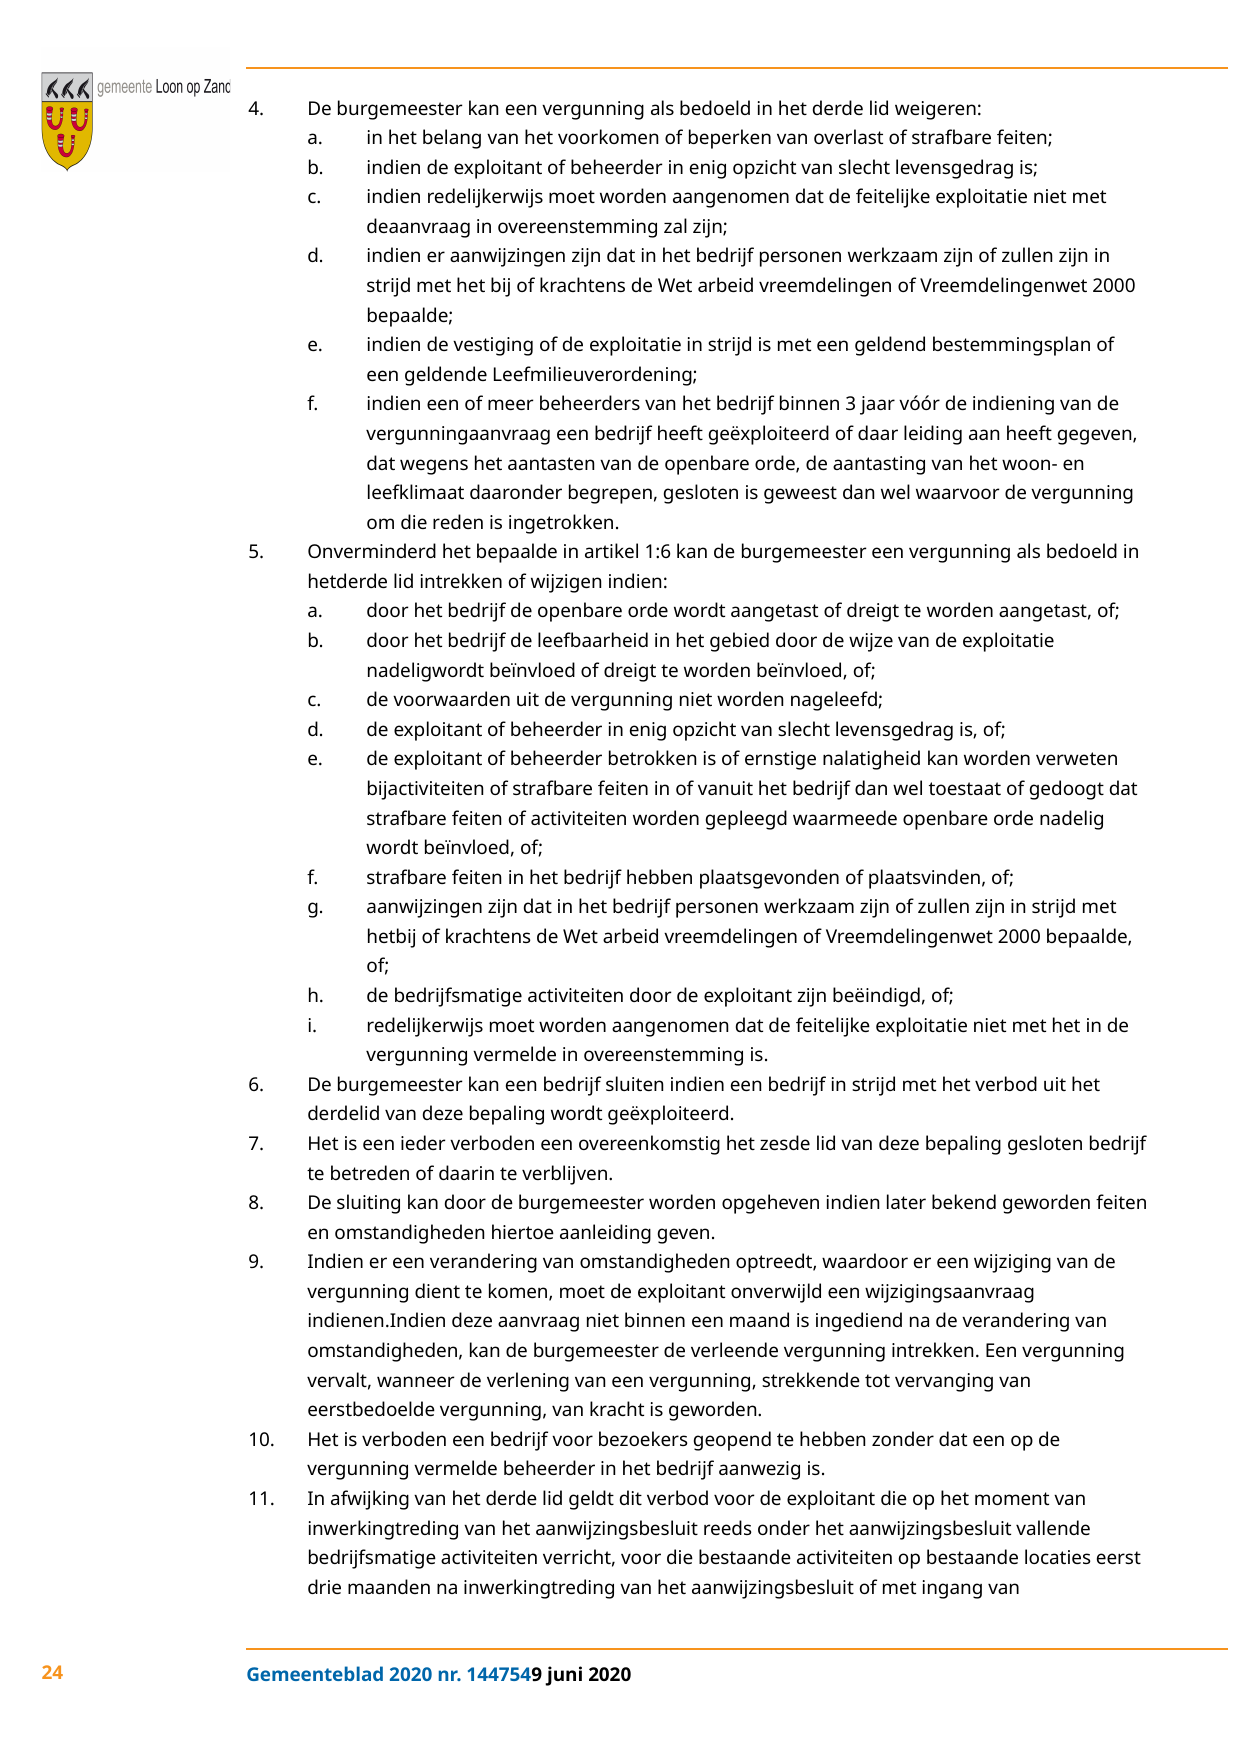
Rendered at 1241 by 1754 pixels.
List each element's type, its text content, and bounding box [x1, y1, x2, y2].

list Indien er een verandering van omstandigheden optreedt, waardoor er een wijziging van de vergunning dient te komen, moet de exploitant onverwijld een wijzigingsaanvraag indienen.Indien deze aanvraag niet binnen een maand is ingediend na de verandering van omstandigheden, kan de burgemeester de verleende vergunning intrekken. Een vergunning vervalt, wanneer de verlening van een vergunning, strekkende tot vervanging van eerstbedoelde vergunning, van kracht is geworden. [248, 1248, 1152, 1422]
list indien een of meer beheerders van het bedrijf binnen 3 jaar vóór de indiening van de vergunningaanvraag een bedrijf heeft geëxploiteerd of daar leiding aan heeft gegeven, dat wegens het aantasten van de openbare orde, de aantasting van het woon- en leefklimaat daaronder begrepen, gesloten is geweest dan wel waarvoor de vergunning om die reden is ingetrokken. [307, 391, 1152, 535]
list indien redelijkerwijs moet worden aangenomen dat de feitelijke exploitatie niet met deaanvraag in overeenstemming zal zijn; [307, 183, 1152, 239]
list De sluiting kan door de burgemeester worden opgeheven indien later bekend geworden feiten en omstandigheden hiertoe aanleiding geven. [248, 1189, 1152, 1245]
list de exploitant of beheerder betrokken is of ernstige nalatigheid kan worden verweten bijactiviteiten of strafbare feiten in of vanuit het bedrijf dan wel toestaat of gedoogt dat strafbare feiten of activiteiten worden gepleegd waarmeede openbare orde nadelig wordt beïnvloed, of; [307, 746, 1152, 860]
picture [41, 47, 231, 172]
list Het is verboden een bedrijf voor bezoekers geopend te hebben zonder dat een op de vergunning vermelde beheerder in het bedrijf aanwezig is. [248, 1426, 1152, 1481]
list Onverminderd het bepaalde in artikel 1:6 kan de burgemeester een vergunning als bedoeld in hetderde lid intrekken of wijzigen indien: [248, 538, 1152, 594]
list aanwijzingen zijn dat in het bedrijf personen werkzaam zijn of zullen zijn in strijd met hetbij of krachtens de Wet arbeid vreemdelingen of Vreemdelingenwet 2000 bepaalde, of; [307, 893, 1152, 978]
list indien er aanwijzingen zijn dat in het bedrijf personen werkzaam zijn of zullen zijn in strijd met het bij of krachtens de Wet arbeid vreemdelingen of Vreemdelingenwet 2000 bepaalde; [307, 243, 1152, 328]
list de voorwaarden uit de vergunning niet worden nageleefd; [307, 686, 1152, 712]
list de bedrijfsmatige activiteiten door de exploitant zijn beëindigd, of; [307, 982, 1152, 1008]
list redelijkerwijs moet worden aangenomen dat de feitelijke exploitatie niet met het in de vergunning vermelde in overeenstemming is. [307, 1012, 1152, 1067]
list De burgemeester kan een vergunning als bedoeld in het derde lid weigeren: [248, 95, 1152, 121]
list in het belang van het voorkomen of beperken van overlast of strafbare feiten; [307, 124, 1152, 150]
list door het bedrijf de openbare orde wordt aangetast of dreigt te worden aangetast, of; [307, 598, 1152, 623]
list de exploitant of beheerder in enig opzicht van slecht levensgedrag is, of; [307, 716, 1152, 742]
list De burgemeester kan een bedrijf sluiten indien een bedrijf in strijd met het verbod uit het derdelid van deze bepaling wordt geëxploiteerd. [248, 1071, 1152, 1126]
list indien de exploitant of beheerder in enig opzicht van slecht levensgedrag is; [307, 154, 1152, 180]
list In afwijking van het derde lid geldt dit verbod voor de exploitant die op het moment van inwerkingtreding van het aanwijzingsbesluit reeds onder het aanwijzingsbesluit vallende bedrijfsmatige activiteiten verricht, voor die bestaande activiteiten op bestaande locaties eerst drie maanden na inwerkingtreding van het aanwijzingsbesluit of met ingang van [248, 1485, 1152, 1600]
list door het bedrijf de leefbaarheid in het gebied door de wijze van de exploitatie nadeligwordt beïnvloed of dreigt te worden beïnvloed, of; [307, 627, 1152, 683]
list strafbare feiten in het bedrijf hebben plaatsgevonden of plaatsvinden, of; [307, 864, 1152, 890]
list indien de vestiging of de exploitatie in strijd is met een geldend bestemmingsplan of een geldende Leefmilieuverordening; [307, 331, 1152, 387]
list Het is een ieder verboden een overeenkomstig het zesde lid van deze bepaling gesloten bedrijf te betreden of daarin te verblijven. [248, 1130, 1152, 1186]
